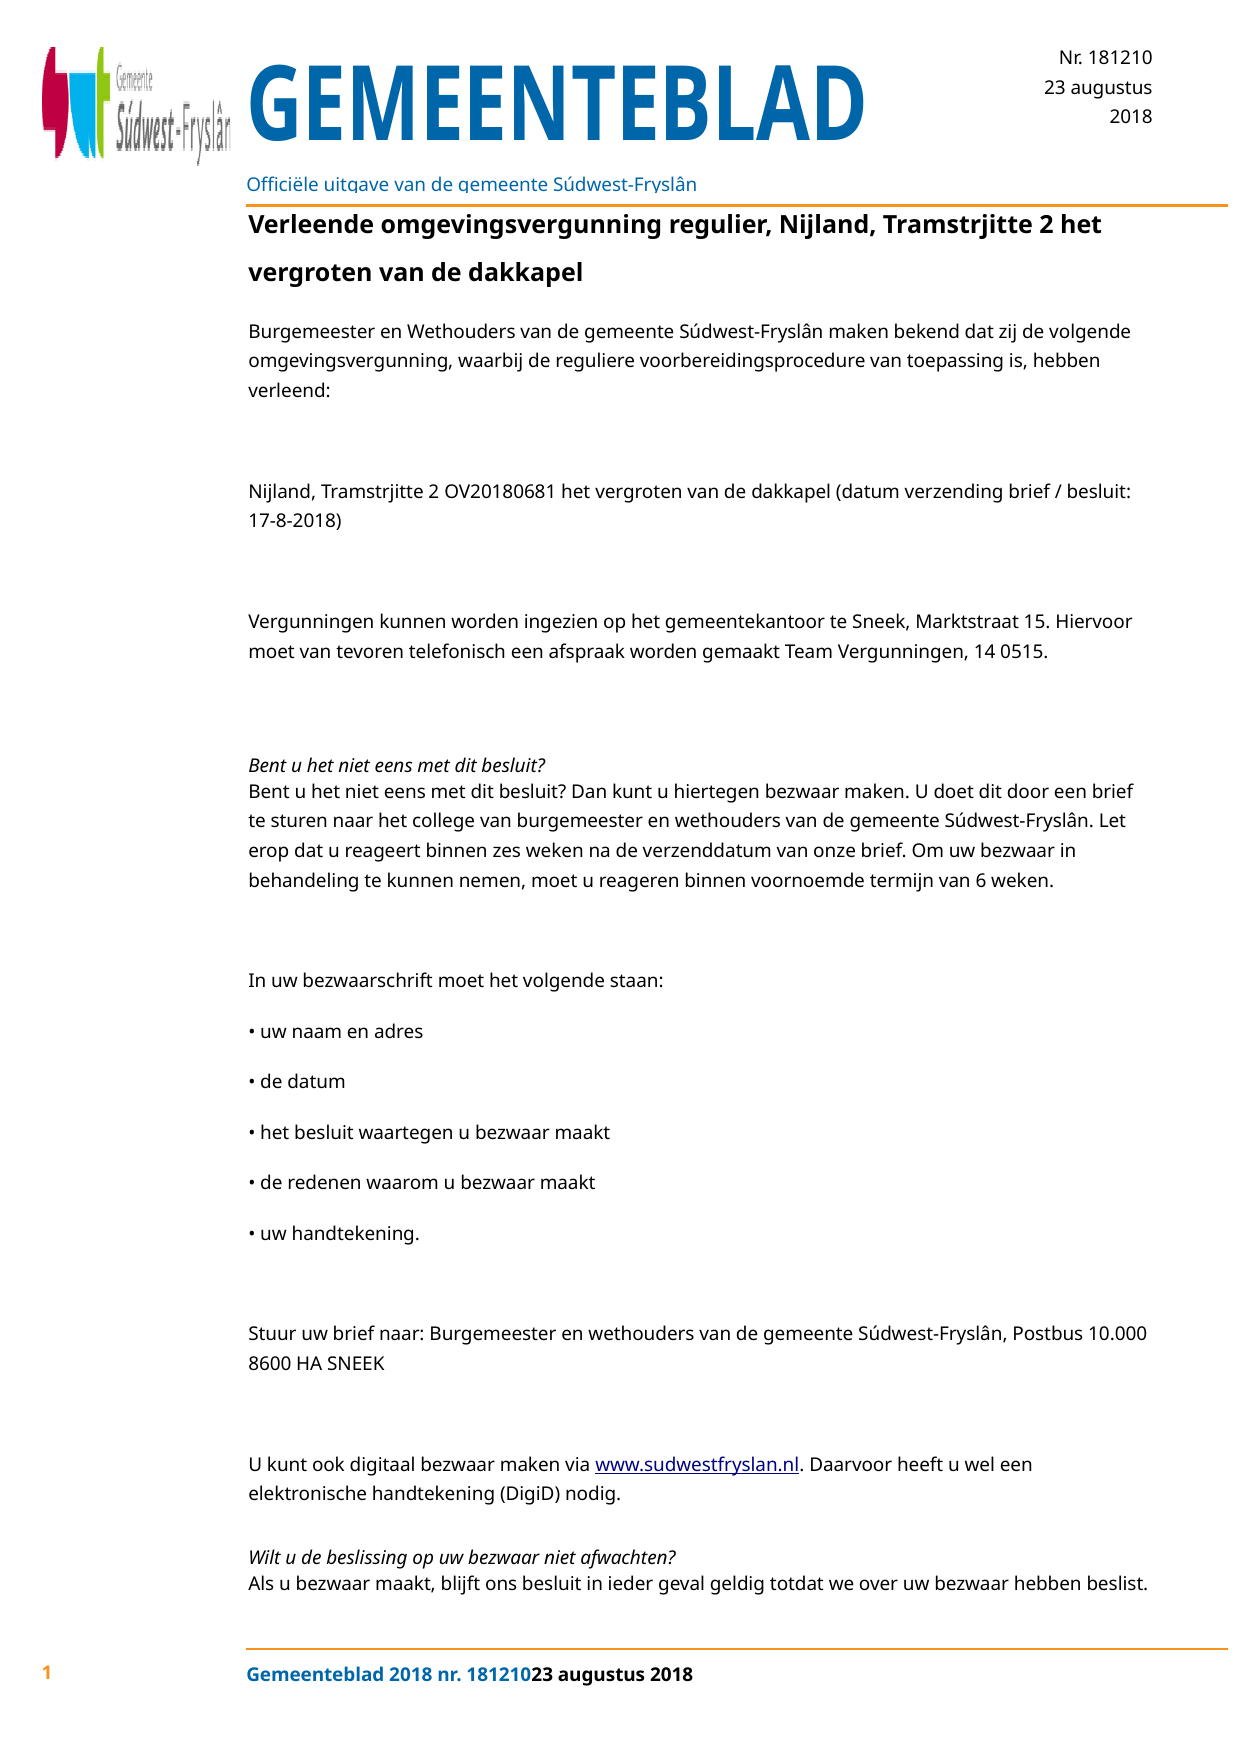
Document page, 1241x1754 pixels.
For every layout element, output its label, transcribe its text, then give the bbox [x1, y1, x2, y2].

text Bent u het niet eens met dit besluit? [248, 752, 1152, 778]
text • de datum [248, 1068, 1152, 1094]
text • uw naam en adres [248, 1018, 1152, 1044]
text Vergunningen kunnen worden ingezien op het gemeentekantoor te Sneek, Marktstraat 15. Hiervoor moet van tevoren telefonisch een afspraak worden gemaakt Team Vergunningen, 14 0515. [248, 608, 1152, 664]
picture [41, 47, 231, 172]
text In uw bezwaarschrift moet het volgende staan: [248, 968, 1152, 993]
text Verleende omgevingsvergunning regulier, Nijland, Tramstrjitte 2 het vergroten van de dakkapel [248, 207, 1152, 288]
text • het besluit waartegen u bezwaar maakt [248, 1119, 1152, 1144]
text Bent u het niet eens met dit besluit? Dan kunt u hiertegen bezwaar maken. U doet dit door een brief te sturen naar het college van burgemeester en wethouders van de gemeente Súdwest-Fryslân. Let erop dat u reageert binnen zes weken na de verzenddatum van onze brief. Om uw bezwaar in behandeling te kunnen nemen, moet u reageren binnen voornoemde termijn van 6 weken. [248, 778, 1152, 892]
text Stuur uw brief naar: Burgemeester en wethouders van de gemeente Súdwest-Fryslân, Postbus 10.000 8600 HA SNEEK [248, 1321, 1152, 1376]
text Als u bezwaar maakt, blijft ons besluit in ieder geval geldig totdat we over uw bezwaar hebben beslist. [248, 1570, 1152, 1596]
text • de redenen waarom u bezwaar maakt [248, 1169, 1152, 1195]
text Wilt u de beslissing op uw bezwaar niet afwachten? [248, 1544, 1152, 1570]
text U kunt ook digitaal bezwaar maken via www.sudwestfryslan.nl. Daarvoor heeft u wel een elektronische handtekening (DigiD) nodig. [248, 1451, 1152, 1506]
text Burgemeester en Wethouders van de gemeente Súdwest-Fryslân maken bekend dat zij de volgende omgevingsvergunning, waarbij de reguliere voorbereidingsprocedure van toepassing is, hebben verleend: [248, 318, 1152, 403]
text Nijland, Tramstrjitte 2 OV20180681 het vergroten van de dakkapel (datum verzending brief / besluit: 17-8-2018) [248, 478, 1152, 533]
text • uw handtekening. [248, 1220, 1152, 1245]
